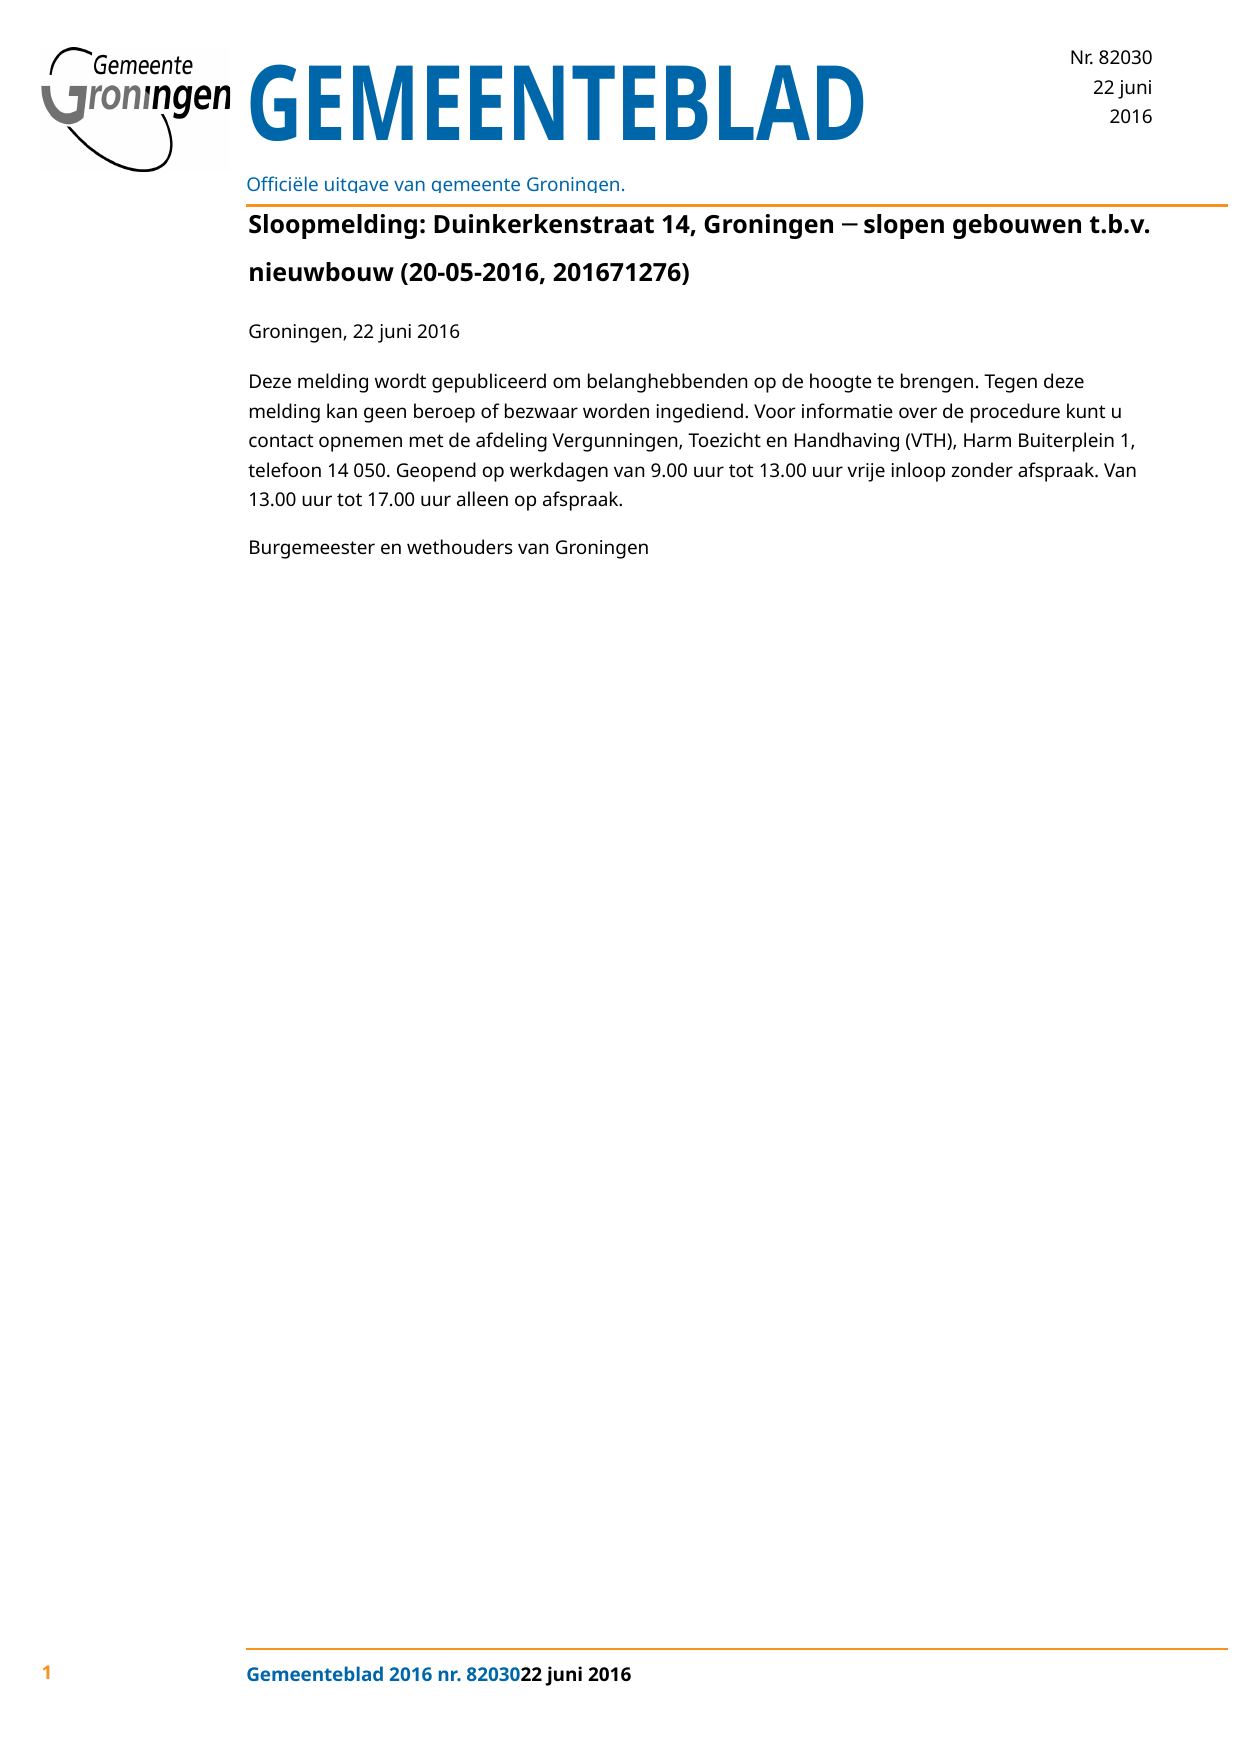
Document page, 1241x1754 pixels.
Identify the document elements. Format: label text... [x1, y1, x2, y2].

text Groningen, 22 juni 2016 [248, 318, 1152, 344]
text Burgemeester en wethouders van Groningen [248, 534, 1152, 560]
picture [41, 47, 231, 172]
text Deze melding wordt gepubliceerd om belanghebbenden op de hoogte te brengen. Tegen deze melding kan geen beroep of bezwaar worden ingediend. Voor informatie over de procedure kunt u contact opnemen met de afdeling Vergunningen, Toezicht en Handhaving (VTH), Harm Buiterplein 1, telefoon 14 050. Geopend op werkdagen van 9.00 uur tot 13.00 uur vrije inloop zonder afspraak. Van 13.00 uur tot 17.00 uur alleen op afspraak. [248, 368, 1152, 512]
text Sloopmelding: Duinkerkenstraat 14, Groningen ─ slopen gebouwen t.b.v. nieuwbouw (20-05-2016, 201671276) [248, 207, 1152, 288]
